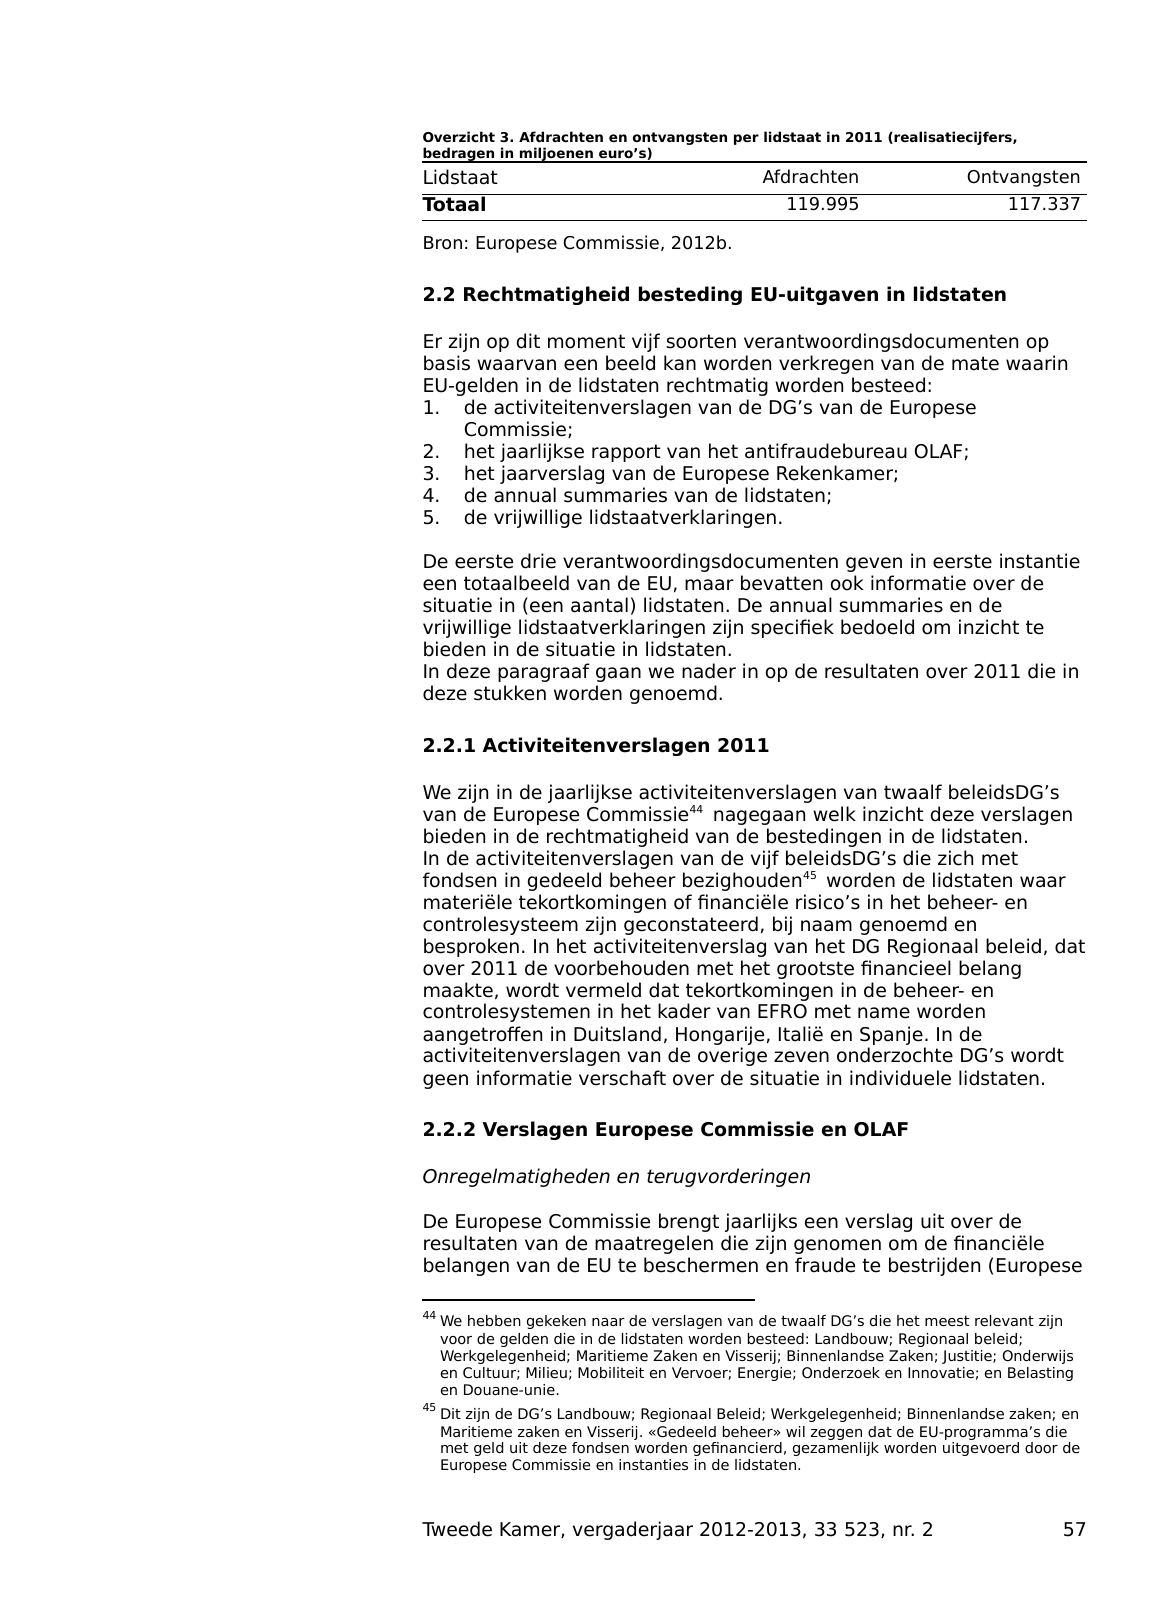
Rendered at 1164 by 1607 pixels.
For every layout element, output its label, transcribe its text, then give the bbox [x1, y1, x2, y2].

text In deze paragraaf gaan we nader in op de resultaten over 2011 die in deze stukken worden genoemd. [422, 661, 1087, 705]
subtitle Onregelmatigheden en terugvorderingen [422, 1166, 1087, 1188]
subtitle 2.2 Rechtmatigheid besteding EU-uitgaven in lidstaten [422, 284, 1087, 306]
text In de activiteitenverslagen van de vijf beleidsDG’s die zich met fondsen in gedeeld beheer bezighouden worden de lidstaten waar materiële tekortkomingen of financiële risico’s in het beheer- en controlesysteem zijn geconstateerd, bij naam genoemd en besproken. In het activiteitenverslag van het DG Regionaal beleid, dat over 2011 de voorbehouden met het grootste financieel belang maakte, wordt vermeld dat tekortkomingen in de beheer- en controlesystemen in het kader van EFRO met name worden aangetroffen in Duitsland, Hongarije, Italië en Spanje. In de activiteitenverslagen van de overige zeven onderzochte DG’s wordt geen informatie verschaft over de situatie in individuele lidstaten. [422, 848, 1087, 1089]
text 2. het jaarlijkse rapport van het antifraudebureau OLAF; [422, 441, 1087, 463]
text 3. het jaarverslag van de Europese Rekenkamer; [422, 463, 1087, 485]
text 4. de annual summaries van de lidstaten; [422, 485, 1087, 507]
text Dit zijn de DG’s Landbouw; Regionaal Beleid; Werkgelegenheid; Binnenlandse zaken; en Maritieme zaken en Visserij. «Gedeeld beheer» wil zeggen dat de EU-programma’s die met geld uit deze fondsen worden gefinancierd, gezamenlijk worden uitgevoerd door de Europese Commissie en instanties in de lidstaten. [422, 1402, 1087, 1474]
table_cell Totaal [422, 195, 644, 220]
subtitle 2.2.2 Verslagen Europese Commissie en OLAF [422, 1119, 1087, 1141]
table_cell 119.995 [644, 195, 865, 220]
text De Europese Commissie brengt jaarlijks een verslag uit over de resultaten van de maatregelen die zijn genomen om de financiële belangen van de EU te beschermen en fraude te bestrijden (Europese [422, 1211, 1087, 1276]
table_cell Lidstaat [422, 163, 644, 194]
text We hebben gekeken naar de verslagen van de twaalf DG’s die het meest relevant zijn voor de gelden die in de lidstaten worden besteed: Landbouw; Regionaal beleid; Werkgelegenheid; Maritieme Zaken en Visserij; Binnenlandse Zaken; Justitie; Onderwijs en Cultuur; Milieu; Mobiliteit en Vervoer; Energie; Onderzoek en Innovatie; en Belasting en Douane-unie. [422, 1309, 1087, 1399]
table_header Overzicht 3. Afdrachten en ontvangsten per lidstaat in 2011 (realisatiecijfers, bedragen in miljoenen euro’s) [422, 130, 1087, 161]
subtitle 2.2.1 Activiteitenverslagen 2011 [422, 735, 1087, 757]
text 5. de vrijwillige lidstaatverklaringen. [422, 507, 1087, 529]
text Er zijn op dit moment vijf soorten verantwoordingsdocumenten op basis waarvan een beeld kan worden verkregen van de mate waarin EU-gelden in de lidstaten rechtmatig worden besteed: [422, 331, 1087, 397]
table_cell Ontvangsten [865, 163, 1087, 194]
text We zijn in de jaarlijkse activiteitenverslagen van twaalf beleidsDG’s van de Europese Commissie nagegaan welk inzicht deze verslagen bieden in de rechtmatigheid van de bestedingen in de lidstaten. [422, 782, 1087, 848]
table_cell Bron: Europese Commissie, 2012b. [422, 221, 1087, 254]
table_cell Afdrachten [644, 163, 865, 194]
text De eerste drie verantwoordingsdocumenten geven in eerste instantie een totaalbeeld van de EU, maar bevatten ook informatie over de situatie in (een aantal) lidstaten. De annual summaries en de vrijwillige lidstaatverklaringen zijn specifiek bedoeld om inzicht te bieden in de situatie in lidstaten. [422, 551, 1087, 661]
text 1. de activiteitenverslagen van de DG’s van de Europese Commissie; [422, 397, 1087, 441]
table_cell 117.337 [865, 195, 1087, 220]
